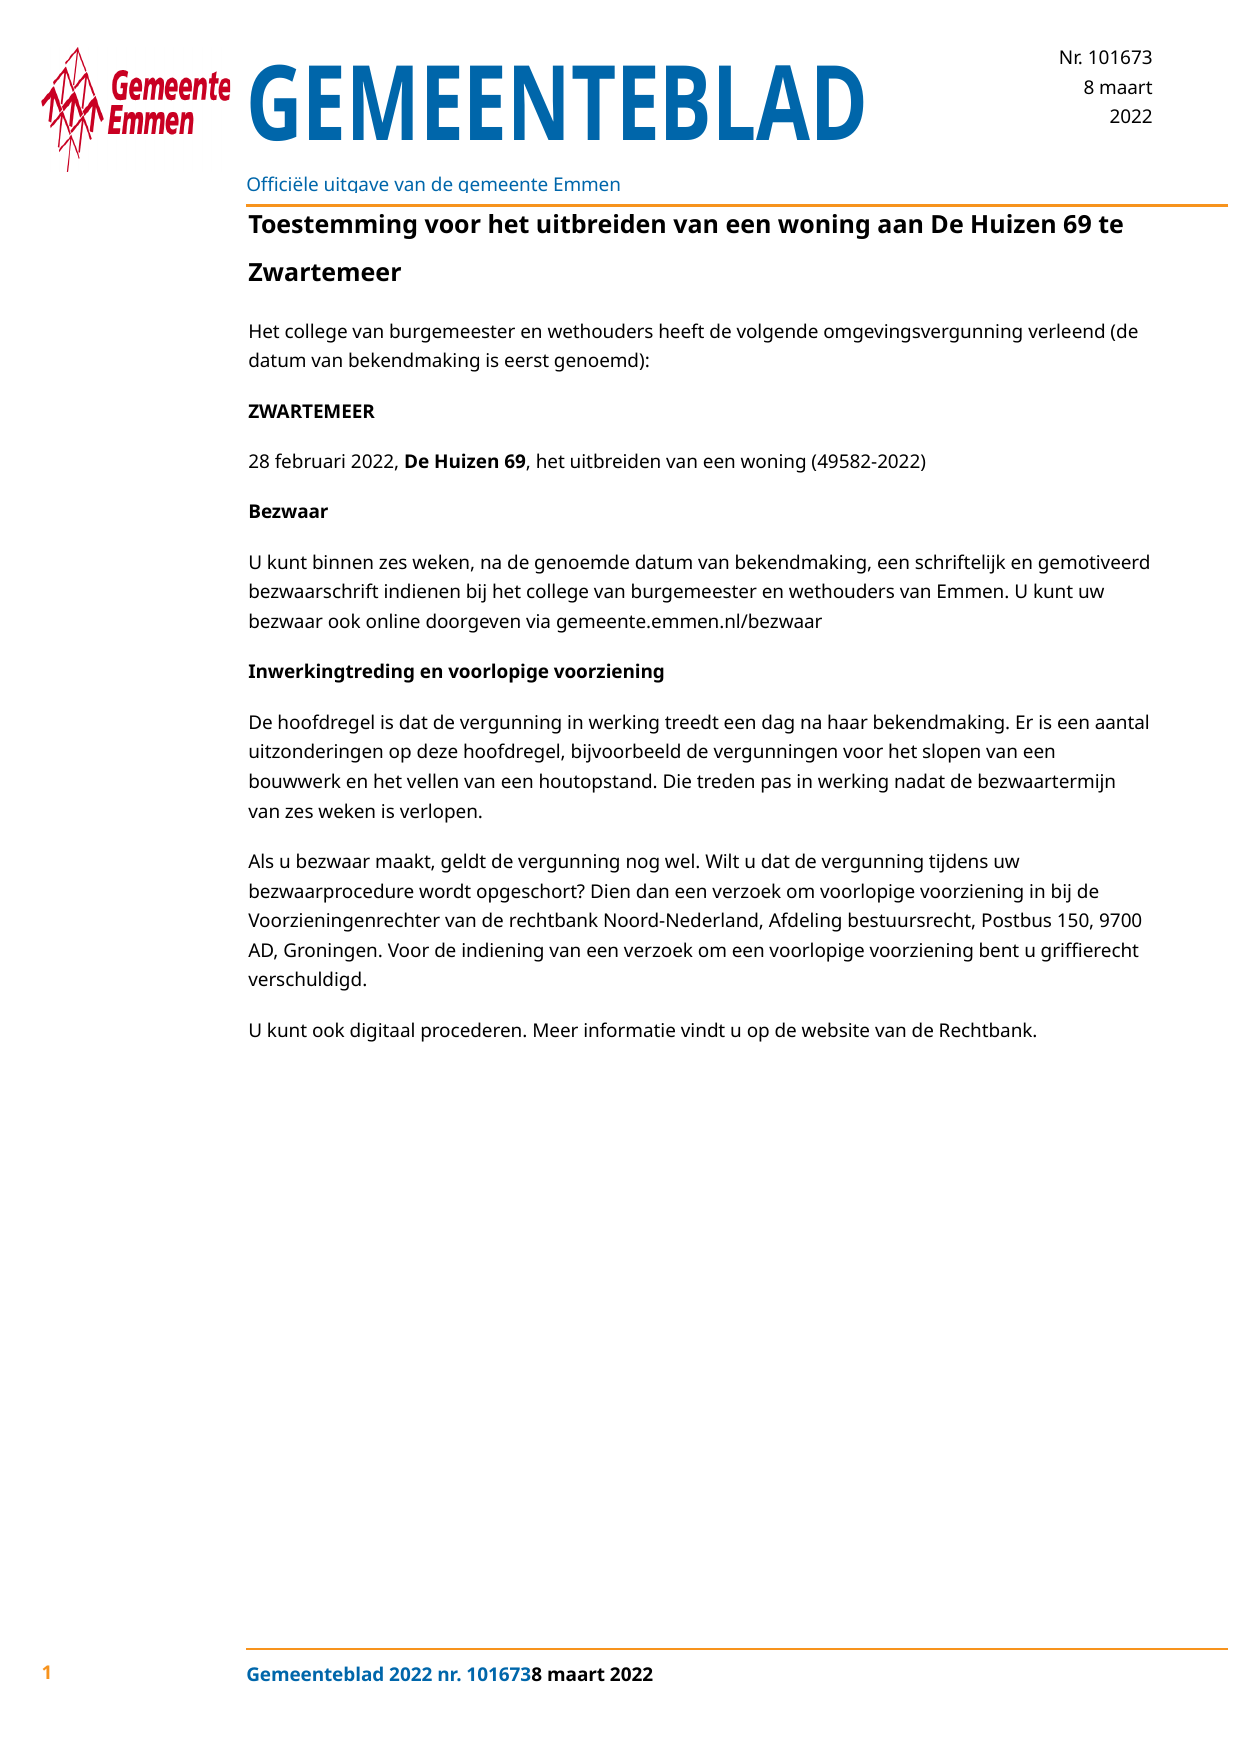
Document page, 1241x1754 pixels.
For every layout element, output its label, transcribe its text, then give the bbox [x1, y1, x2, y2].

picture [41, 47, 231, 172]
text 28 februari 2022, De Huizen 69, het uitbreiden van een woning (49582-2022) [248, 448, 1152, 474]
text Als u bezwaar maakt, geldt de vergunning nog wel. Wilt u dat de vergunning tijdens uw bezwaarprocedure wordt opgeschort? Dien dan een verzoek om voorlopige voorziening in bij de Voorzieningenrechter van de rechtbank Noord-Nederland, Afdeling bestuursrecht, Postbus 150, 9700 AD, Groningen. Voor de indiening van een verzoek om een voorlopige voorziening bent u griffierecht verschuldigd. [248, 848, 1152, 992]
text ZWARTEMEER [248, 398, 1152, 424]
text De hoofdregel is dat de vergunning in werking treedt een dag na haar bekendmaking. Er is een aantal uitzonderingen op deze hoofdregel, bijvoorbeeld de vergunningen voor het slopen van een bouwwerk en het vellen van een houtopstand. Die treden pas in werking nadat de bezwaartermijn van zes weken is verlopen. [248, 709, 1152, 824]
text Toestemming voor het uitbreiden van een woning aan De Huizen 69 te Zwartemeer [248, 207, 1152, 288]
text Inwerkingtreding en voorlopige voorziening [248, 659, 1152, 684]
text Het college van burgemeester en wethouders heeft de volgende omgevingsvergunning verleend (de datum van bekendmaking is eerst genoemd): [248, 318, 1152, 373]
text U kunt binnen zes weken, na de genoemde datum van bekendmaking, een schriftelijk en gemotiveerd bezwaarschrift indienen bij het college van burgemeester en wethouders van Emmen. U kunt uw bezwaar ook online doorgeven via gemeente.emmen.nl/bezwaar [248, 549, 1152, 634]
text U kunt ook digitaal procederen. Meer informatie vindt u op de website van de Rechtbank. [248, 1017, 1152, 1043]
text Bezwaar [248, 499, 1152, 524]
